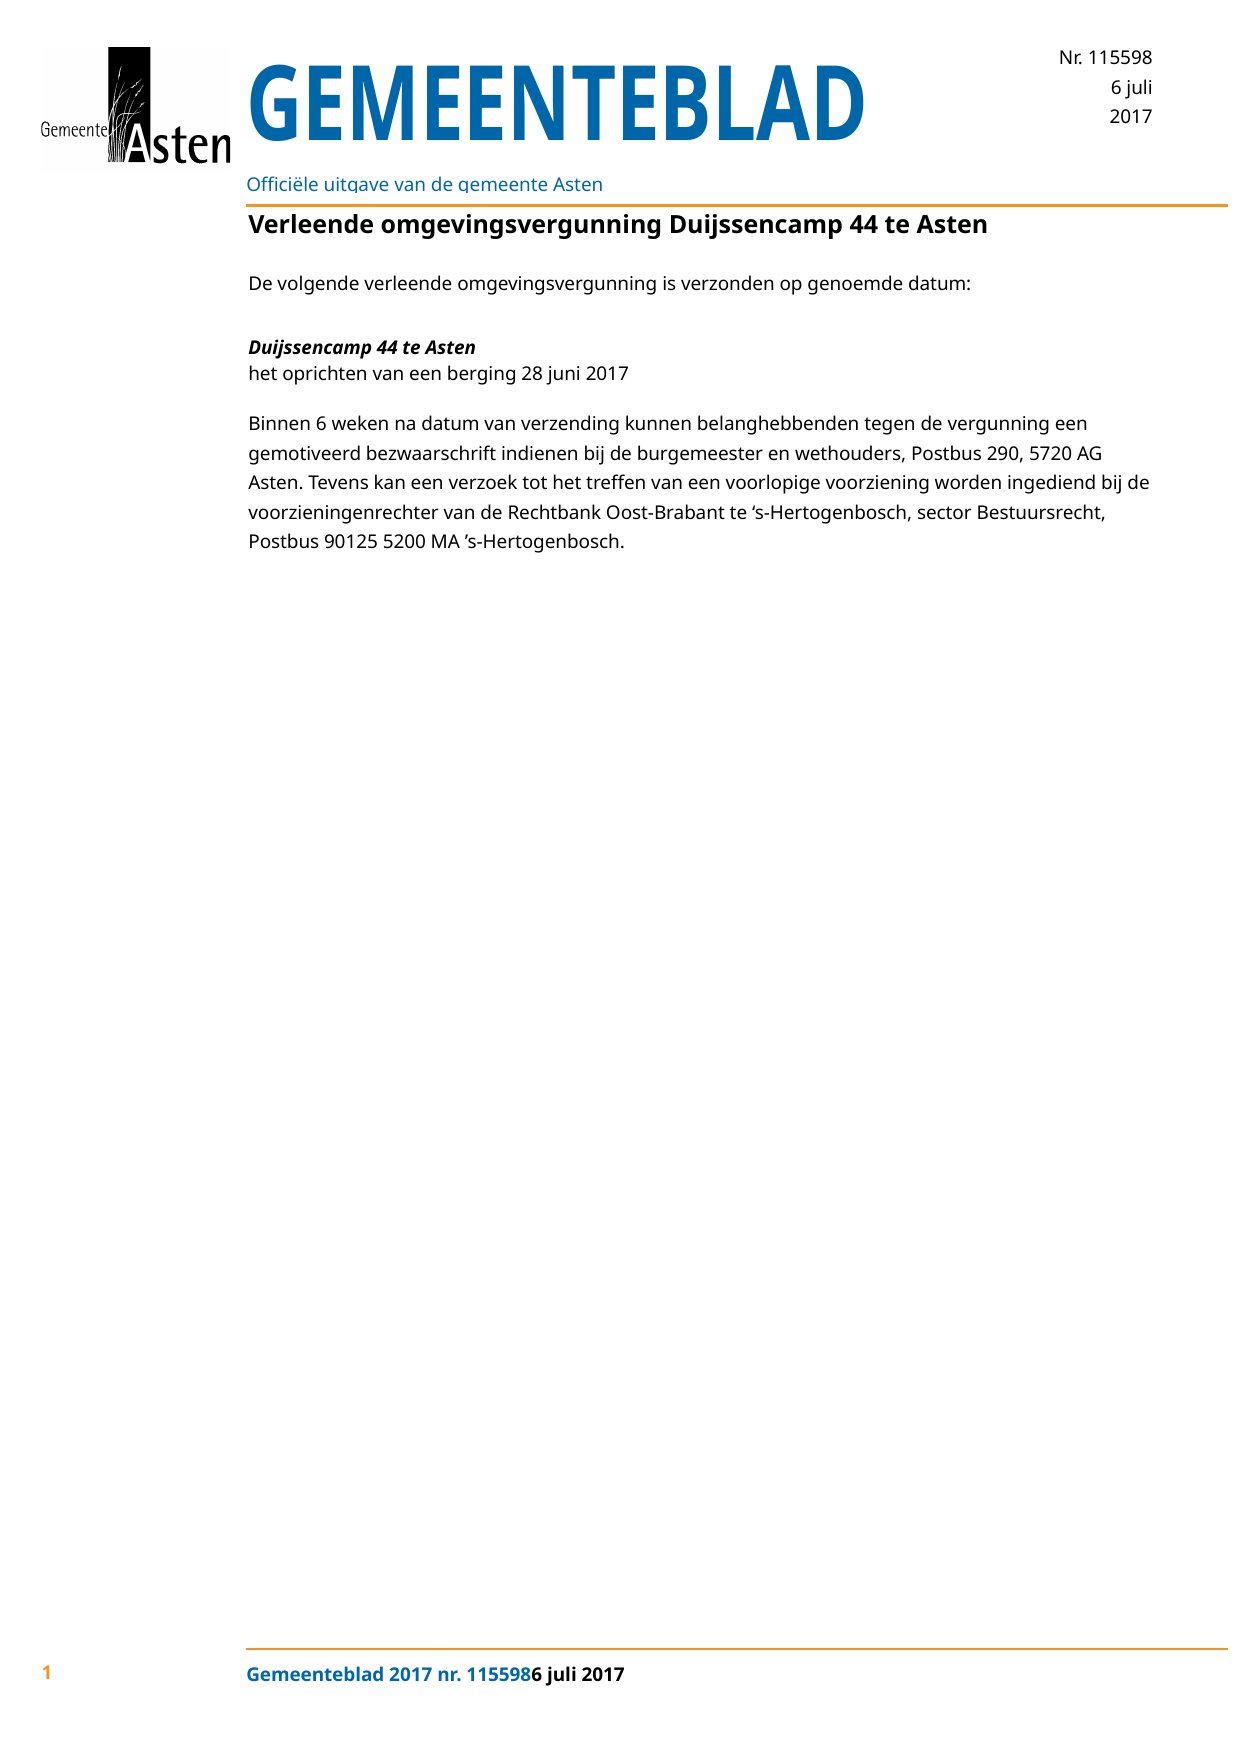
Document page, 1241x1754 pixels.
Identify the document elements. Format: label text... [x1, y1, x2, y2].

text Binnen 6 weken na datum van verzending kunnen belanghebbenden tegen de vergunning een gemotiveerd bezwaarschrift indienen bij de burgemeester en wethouders, Postbus 290, 5720 AG Asten. Tevens kan een verzoek tot het treffen van een voorlopige voorziening worden ingediend bij de voorzieningenrechter van de Rechtbank Oost-Brabant te ‘s-Hertogenbosch, sector Bestuursrecht, Postbus 90125 5200 MA ’s-Hertogenbosch. [248, 410, 1152, 554]
text De volgende verleende omgevingsvergunning is verzonden op genoemde datum: [248, 270, 1152, 296]
text Verleende omgevingsvergunning Duijssencamp 44 te Asten [248, 207, 1152, 241]
text Duijssencamp 44 te Asten [248, 334, 1152, 360]
text het oprichten van een berging 28 juni 2017 [248, 360, 1152, 386]
picture [41, 47, 231, 172]
